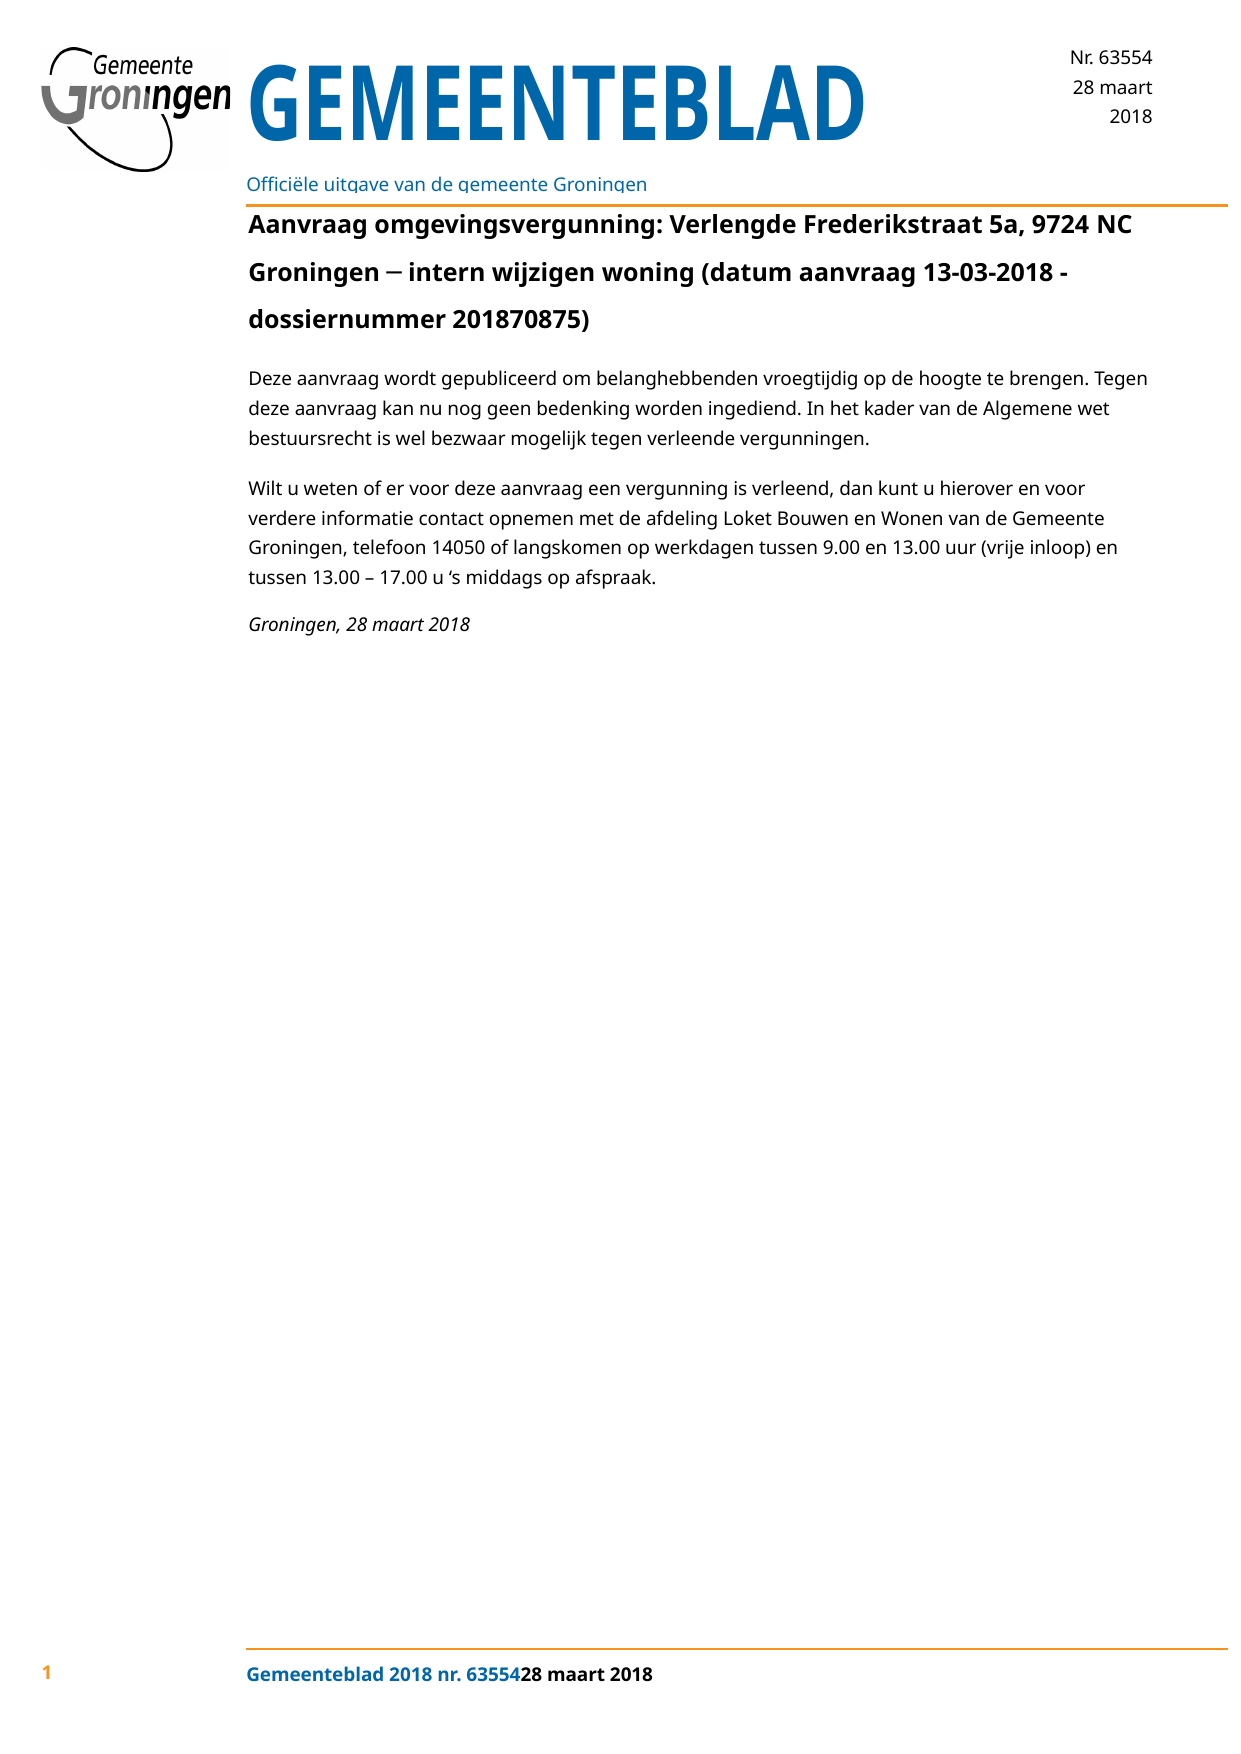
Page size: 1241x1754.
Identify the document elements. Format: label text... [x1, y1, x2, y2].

text Groningen, 28 maart 2018 [248, 612, 1152, 637]
picture [41, 47, 231, 172]
text Wilt u weten of er voor deze aanvraag een vergunning is verleend, dan kunt u hierover en voor verdere informatie contact opnemen met de afdeling Loket Bouwen en Wonen van de Gemeente Groningen, telefoon 14050 of langskomen op werkdagen tussen 9.00 en 13.00 uur (vrije inloop) en tussen 13.00 – 17.00 u ‘s middags op afspraak. [248, 475, 1152, 589]
text Deze aanvraag wordt gepubliceerd om belanghebbenden vroegtijdig op de hoogte te brengen. Tegen deze aanvraag kan nu nog geen bedenking worden ingediend. In het kader van de Algemene wet bestuursrecht is wel bezwaar mogelijk tegen verleende vergunningen. [248, 366, 1152, 450]
text Aanvraag omgevingsvergunning: Verlengde Frederikstraat 5a, 9724 NC Groningen ─ intern wijzigen woning (datum aanvraag 13-03-2018 - dossiernummer 201870875) [248, 207, 1152, 336]
